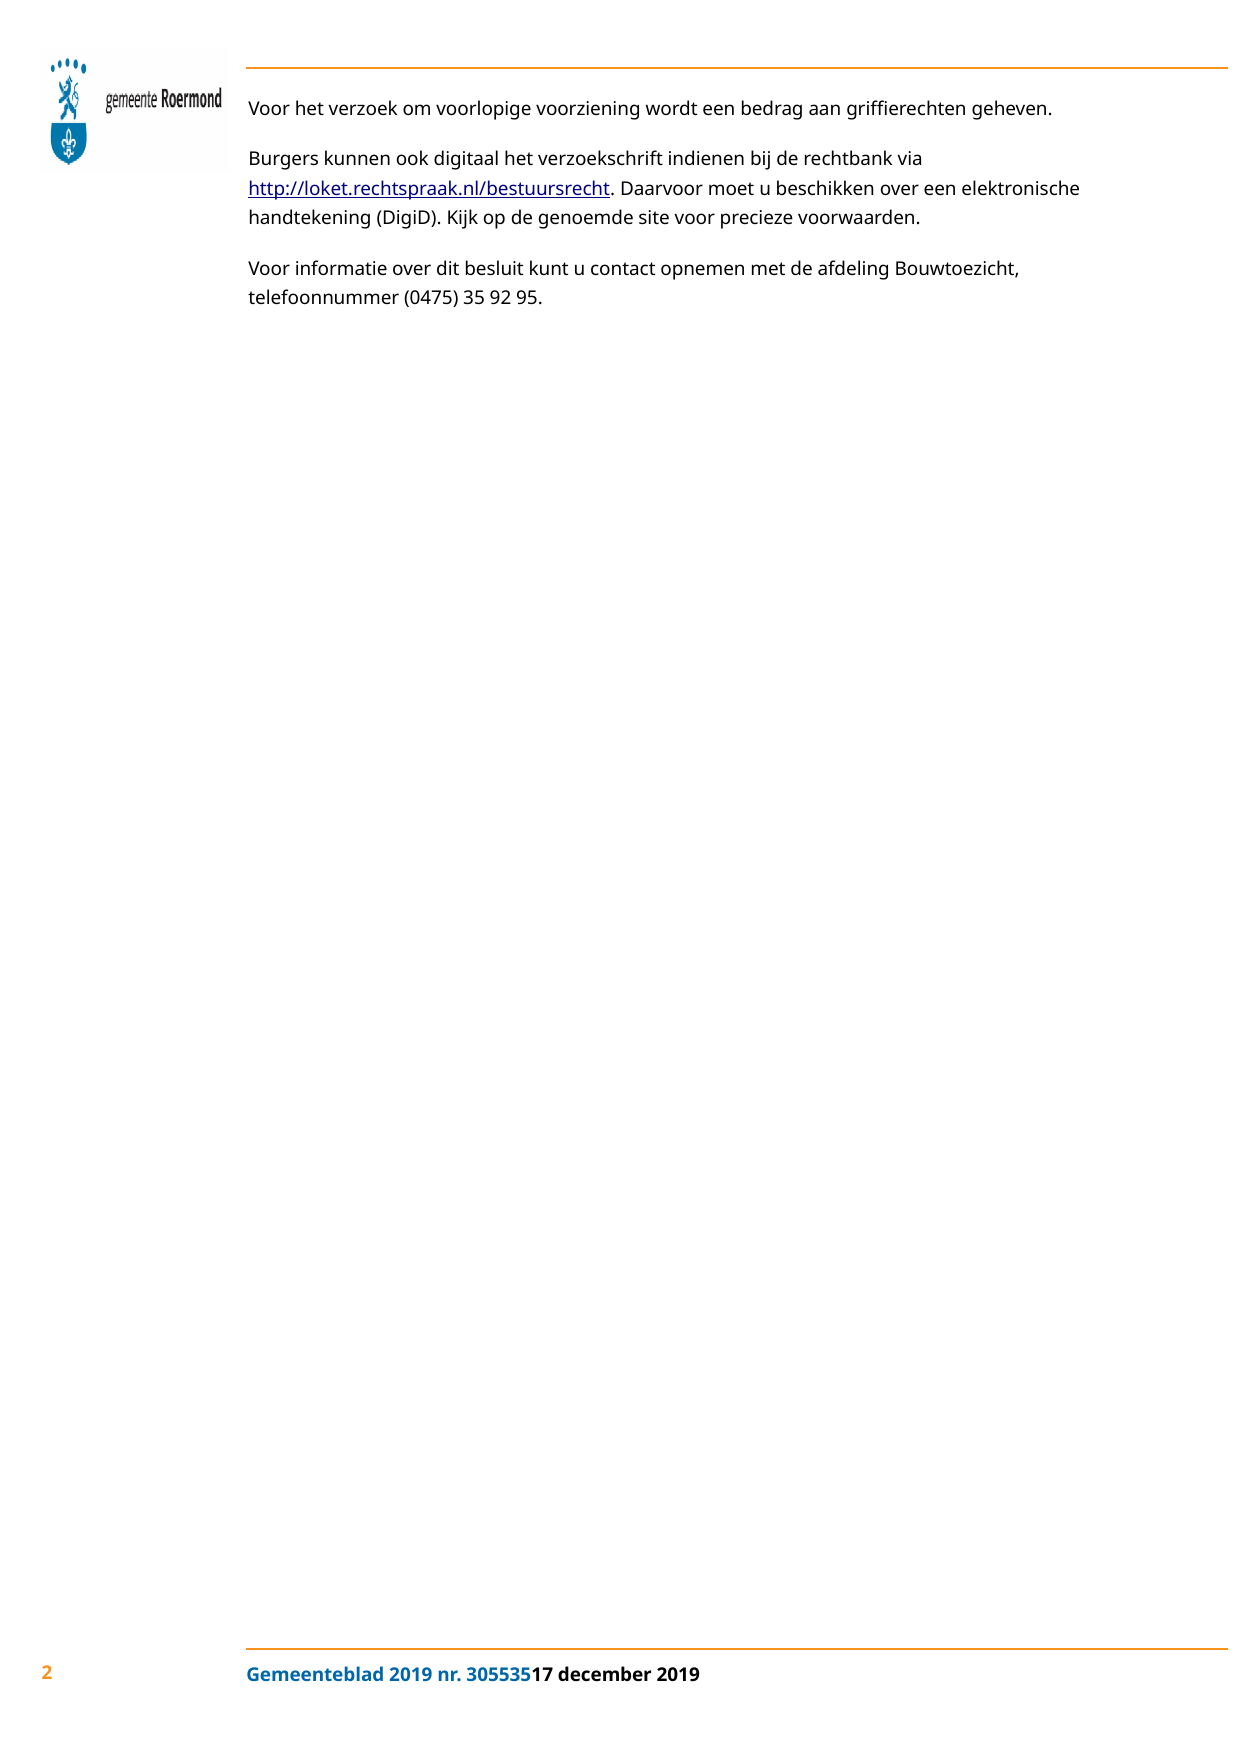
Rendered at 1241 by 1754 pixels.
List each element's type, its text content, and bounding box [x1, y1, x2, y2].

text Burgers kunnen ook digitaal het verzoekschrift indienen bij de rechtbank via http://loket.rechtspraak.nl/bestuursrecht. Daarvoor moet u beschikken over een elektronische handtekening (DigiD). Kijk op de genoemde site voor precieze voorwaarden. [248, 145, 1152, 230]
text Voor het verzoek om voorlopige voorziening wordt een bedrag aan griffierechten geheven. [248, 95, 1152, 121]
text Voor informatie over dit besluit kunt u contact opnemen met de afdeling Bouwtoezicht, telefoonnummer (0475) 35 92 95. [248, 255, 1152, 310]
picture [41, 47, 231, 172]
